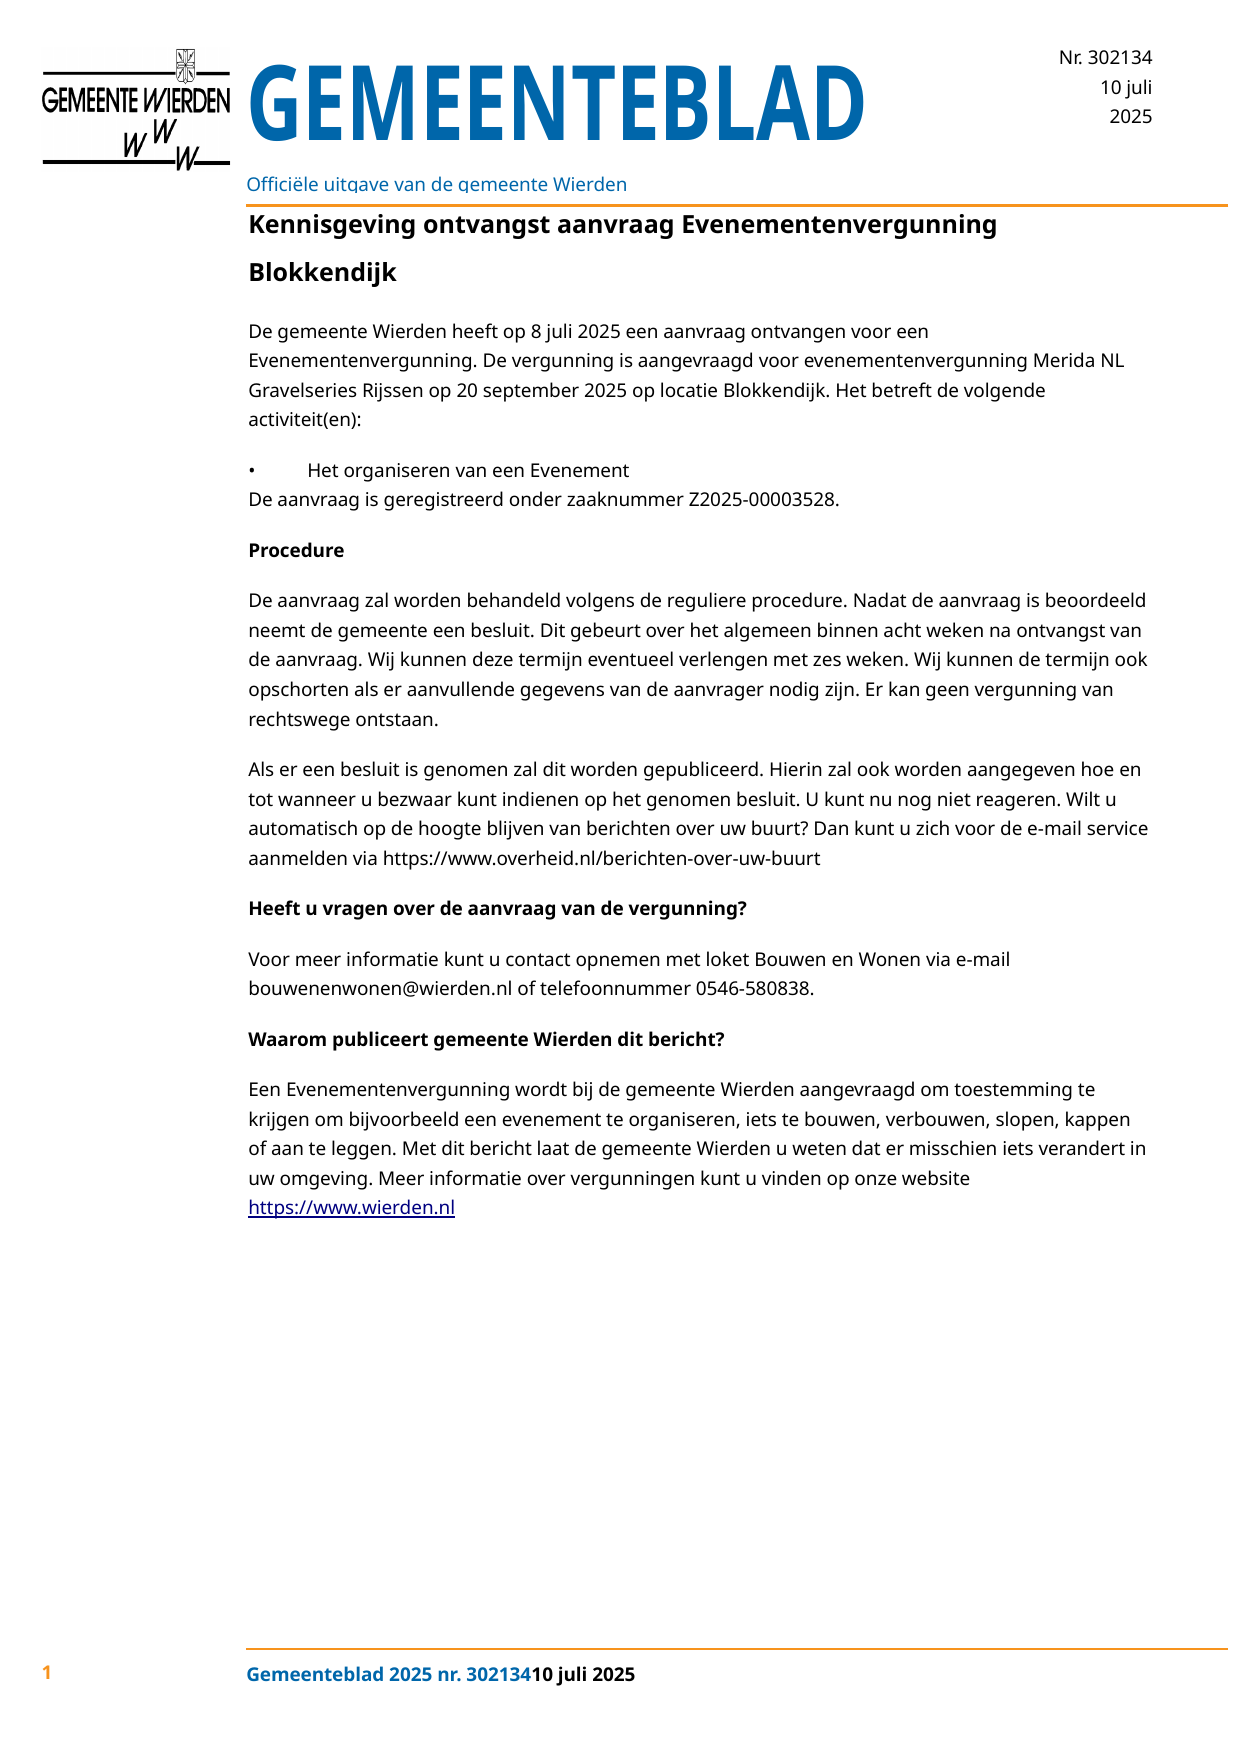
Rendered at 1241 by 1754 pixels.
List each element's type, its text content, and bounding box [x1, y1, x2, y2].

text Waarom publiceert gemeente Wierden dit bericht? [248, 1026, 1152, 1052]
text Als er een besluit is genomen zal dit worden gepubliceerd. Hierin zal ook worden aangegeven hoe en tot wanneer u bezwaar kunt indienen op het genomen besluit. U kunt nu nog niet reageren. Wilt u automatisch op de hoogte blijven van berichten over uw buurt? Dan kunt u zich voor de e-mail service aanmelden via https://www.overheid.nl/berichten-over-uw-buurt [248, 756, 1152, 871]
text Heeft u vragen over de aanvraag van de vergunning? [248, 895, 1152, 921]
text Voor meer informatie kunt u contact opnemen met loket Bouwen en Wonen via e-mail bouwenenwonen@wierden.nl of telefoonnummer 0546-580838. [248, 946, 1152, 1001]
picture [41, 47, 231, 172]
text De aanvraag is geregistreerd onder zaaknummer Z2025-00003528. [248, 487, 1152, 512]
list Het organiseren van een Evenement [248, 457, 1152, 483]
text De gemeente Wierden heeft op 8 juli 2025 een aanvraag ontvangen voor een Evenementenvergunning. De vergunning is aangevraagd voor evenementenvergunning Merida NL Gravelseries Rijssen op 20 september 2025 op locatie Blokkendijk. Het betreft de volgende activiteit(en): [248, 318, 1152, 432]
text De aanvraag zal worden behandeld volgens de reguliere procedure. Nadat de aanvraag is beoordeeld neemt de gemeente een besluit. Dit gebeurt over het algemeen binnen acht weken na ontvangst van de aanvraag. Wij kunnen deze termijn eventueel verlengen met zes weken. Wij kunnen de termijn ook opschorten als er aanvullende gegevens van de aanvrager nodig zijn. Er kan geen vergunning van rechtswege ontstaan. [248, 587, 1152, 732]
text Kennisgeving ontvangst aanvraag Evenementenvergunning Blokkendijk [248, 207, 1152, 288]
text Procedure [248, 537, 1152, 563]
text Een Evenementenvergunning wordt bij de gemeente Wierden aangevraagd om toestemming te krijgen om bijvoorbeeld een evenement te organiseren, iets te bouwen, verbouwen, slopen, kappen of aan te leggen. Met dit bericht laat de gemeente Wierden u weten dat er misschien iets verandert in uw omgeving. Meer informatie over vergunningen kunt u vinden op onze website https://www.wierden.nl [248, 1076, 1152, 1220]
